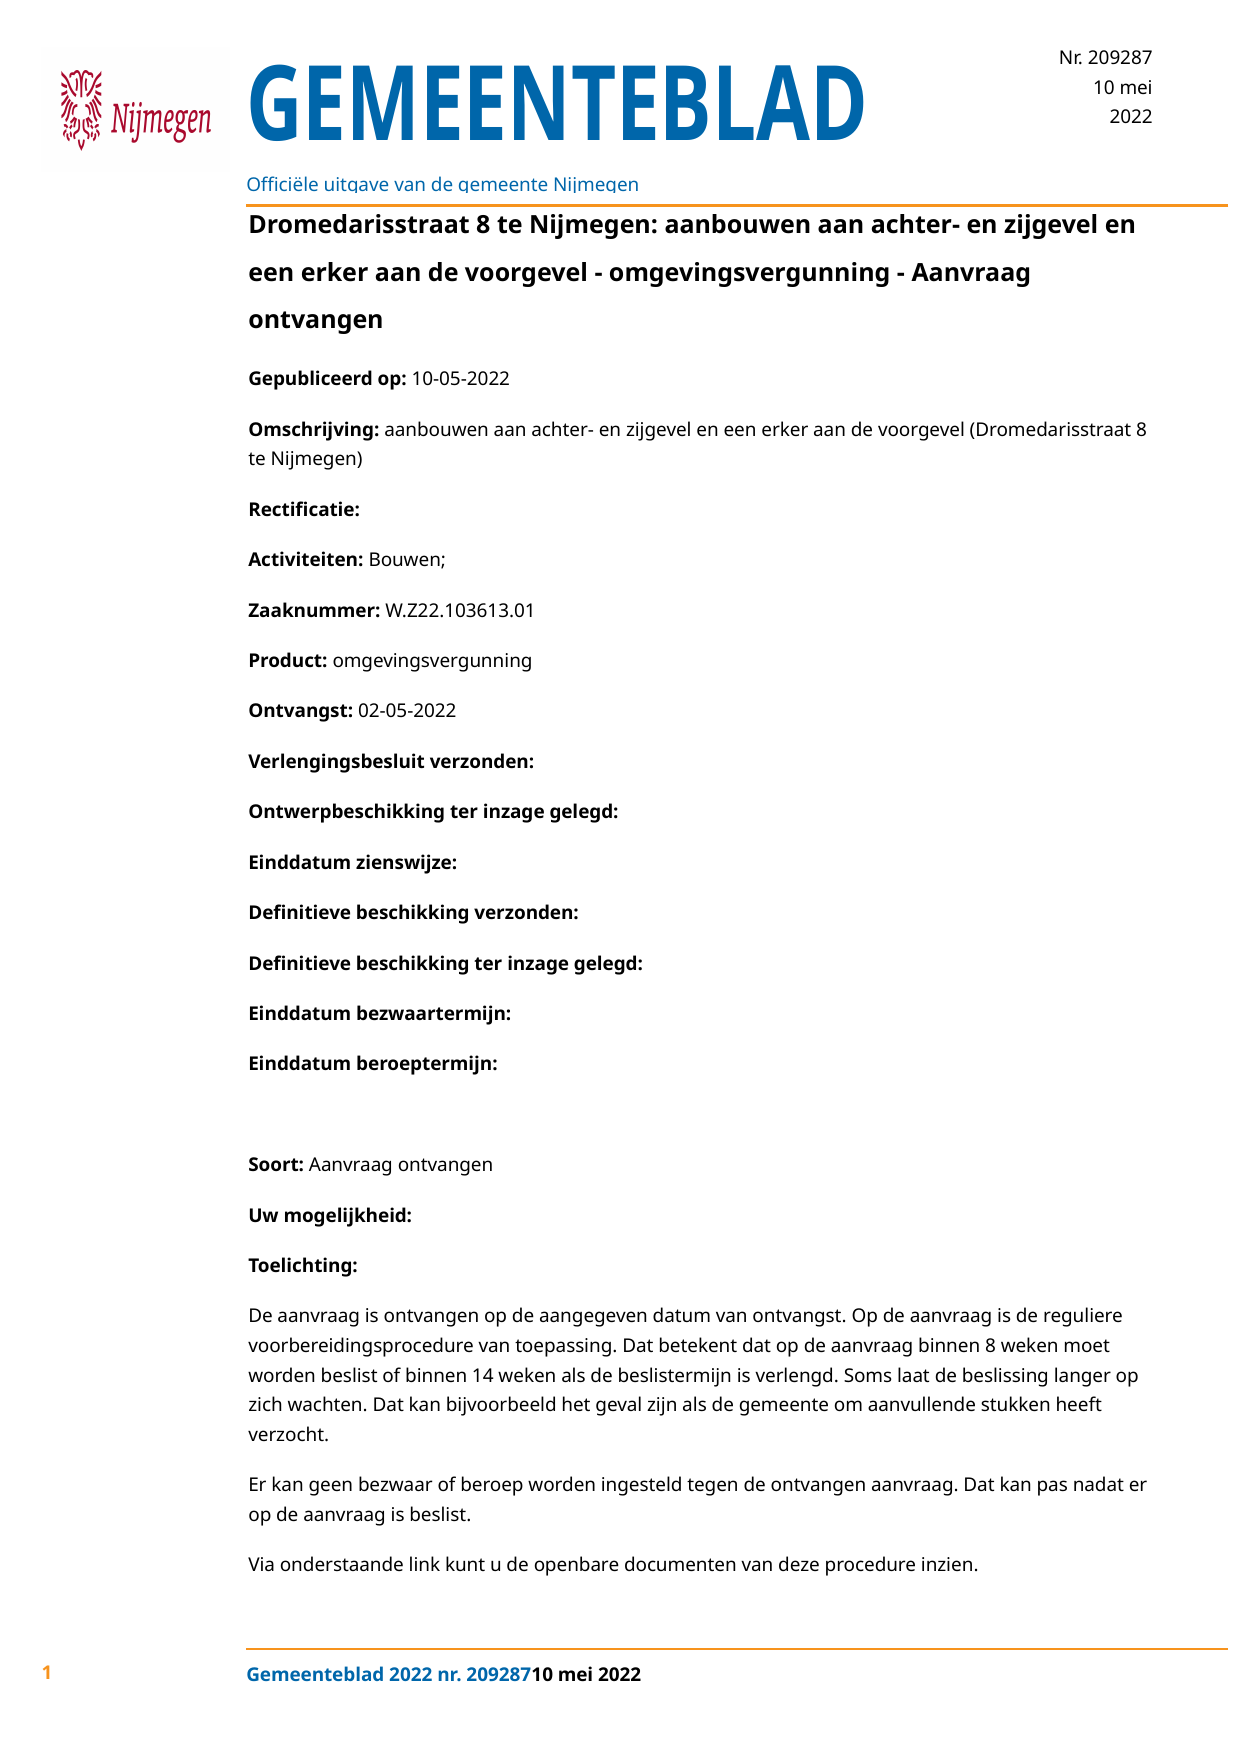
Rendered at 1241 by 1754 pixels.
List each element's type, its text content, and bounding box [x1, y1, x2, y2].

picture [41, 47, 231, 172]
text Er kan geen bezwaar of beroep worden ingesteld tegen de ontvangen aanvraag. Dat kan pas nadat er op de aanvraag is beslist. [248, 1471, 1152, 1527]
text Ontvangst: 02-05-2022 [248, 698, 1152, 723]
text Uw mogelijkheid: [248, 1202, 1152, 1227]
text Definitieve beschikking verzonden: [248, 899, 1152, 925]
text Einddatum zienswijze: [248, 849, 1152, 874]
text Gepubliceerd op: 10-05-2022 [248, 366, 1152, 391]
text Verlengingsbesluit verzonden: [248, 748, 1152, 774]
text Rectificatie: [248, 496, 1152, 522]
text Activiteiten: Bouwen; [248, 546, 1152, 572]
text Omschrijving: aanbouwen aan achter- en zijgevel en een erker aan de voorgevel (Dromedarisstraat 8 te Nijmegen) [248, 416, 1152, 471]
text Product: omgevingsvergunning [248, 647, 1152, 673]
text Soort: Aanvraag ontvangen [248, 1151, 1152, 1177]
text Toelichting: [248, 1252, 1152, 1278]
text Via onderstaande link kunt u de openbare documenten van deze procedure inzien. [248, 1551, 1152, 1577]
text Zaaknummer: W.Z22.103613.01 [248, 597, 1152, 622]
text Dromedarisstraat 8 te Nijmegen: aanbouwen aan achter- en zijgevel en een erker aan de voorgevel - omgevingsvergunning - Aanvraag ontvangen [248, 207, 1152, 336]
text Ontwerpbeschikking ter inzage gelegd: [248, 798, 1152, 824]
text Einddatum bezwaartermijn: [248, 1000, 1152, 1026]
text Einddatum beroeptermijn: [248, 1051, 1152, 1076]
text De aanvraag is ontvangen op de aangegeven datum van ontvangst. Op de aanvraag is de reguliere voorbereidingsprocedure van toepassing. Dat betekent dat op de aanvraag binnen 8 weken moet worden beslist of binnen 14 weken als de beslistermijn is verlengd. Soms laat de beslissing langer op zich wachten. Dat kan bijvoorbeeld het geval zijn als de gemeente om aanvullende stukken heeft verzocht. [248, 1303, 1152, 1447]
text Definitieve beschikking ter inzage gelegd: [248, 950, 1152, 975]
